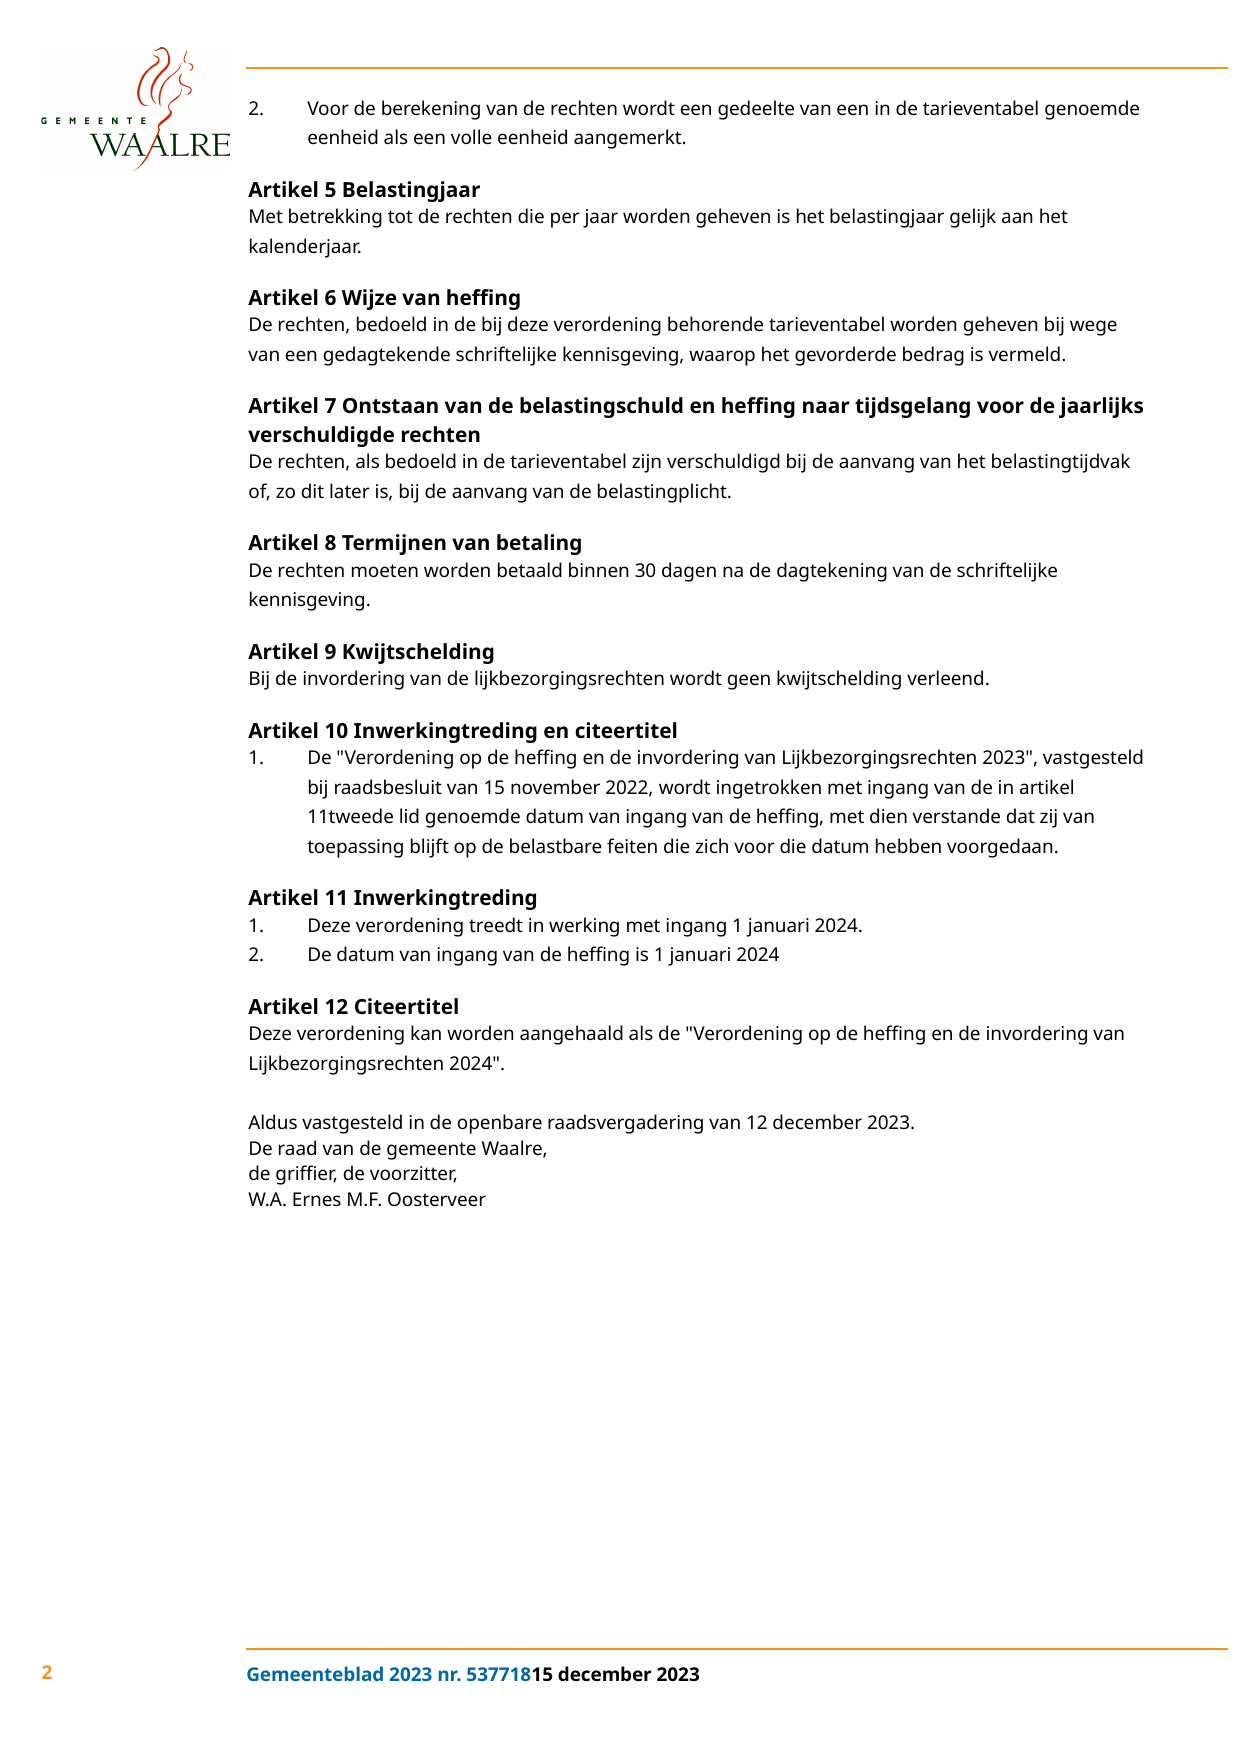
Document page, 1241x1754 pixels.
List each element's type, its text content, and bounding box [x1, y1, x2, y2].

text De raad van de gemeente Waalre, [248, 1135, 1152, 1161]
text Bij de invordering van de lijkbezorgingsrechten wordt geen kwijtschelding verleend. [248, 665, 1152, 691]
text Artikel 8 Termijnen van betaling [248, 528, 1152, 557]
text Deze verordening kan worden aangehaald als de "Verordening op de heffing en de invordering van Lijkbezorgingsrechten 2024". [248, 1020, 1152, 1076]
list De "Verordening op de heffing en de invordering van Lijkbezorgingsrechten 2023", vastgesteld bij raadsbesluit van 15 november 2022, wordt ingetrokken met ingang van de in artikel 11tweede lid genoemde datum van ingang van de heffing, met dien verstande dat zij van toepassing blijft op de belastbare feiten die zich voor die datum hebben voorgedaan. [248, 744, 1152, 859]
list De datum van ingang van de heffing is 1 januari 2024 [248, 941, 1152, 967]
text De rechten moeten worden betaald binnen 30 dagen na de dagtekening van de schriftelijke kennisgeving. [248, 557, 1152, 612]
text W.A. Ernes M.F. Oosterveer [248, 1186, 1152, 1212]
picture [41, 47, 231, 172]
text Artikel 9 Kwijtschelding [248, 637, 1152, 665]
text Artikel 10 Inwerkingtreding en citeertitel [248, 716, 1152, 744]
text de griffier, de voorzitter, [248, 1161, 1152, 1186]
text Artikel 11 Inwerkingtreding [248, 883, 1152, 912]
text Artikel 7 Ontstaan van de belastingschuld en heffing naar tijdsgelang voor de jaarlijks verschuldigde rechten [248, 392, 1152, 448]
text Aldus vastgesteld in de openbare raadsvergadering van 12 december 2023. [248, 1109, 1152, 1135]
text Artikel 6 Wijze van heffing [248, 283, 1152, 312]
text De rechten, bedoeld in de bij deze verordening behorende tarieventabel worden geheven bij wege van een gedagtekende schriftelijke kennisgeving, waarop het gevorderde bedrag is vermeld. [248, 312, 1152, 367]
list Deze verordening treedt in werking met ingang 1 januari 2024. [248, 912, 1152, 938]
list Voor de berekening van de rechten wordt een gedeelte van een in de tarieventabel genoemde eenheid als een volle eenheid aangemerkt. [248, 95, 1152, 150]
text De rechten, als bedoeld in de tarieventabel zijn verschuldigd bij de aanvang van het belastingtijdvak of, zo dit later is, bij de aanvang van de belastingplicht. [248, 448, 1152, 504]
text Artikel 5 Belastingjaar [248, 175, 1152, 203]
text Artikel 12 Citeertitel [248, 992, 1152, 1020]
text Met betrekking tot de rechten die per jaar worden geheven is het belastingjaar gelijk aan het kalenderjaar. [248, 203, 1152, 258]
